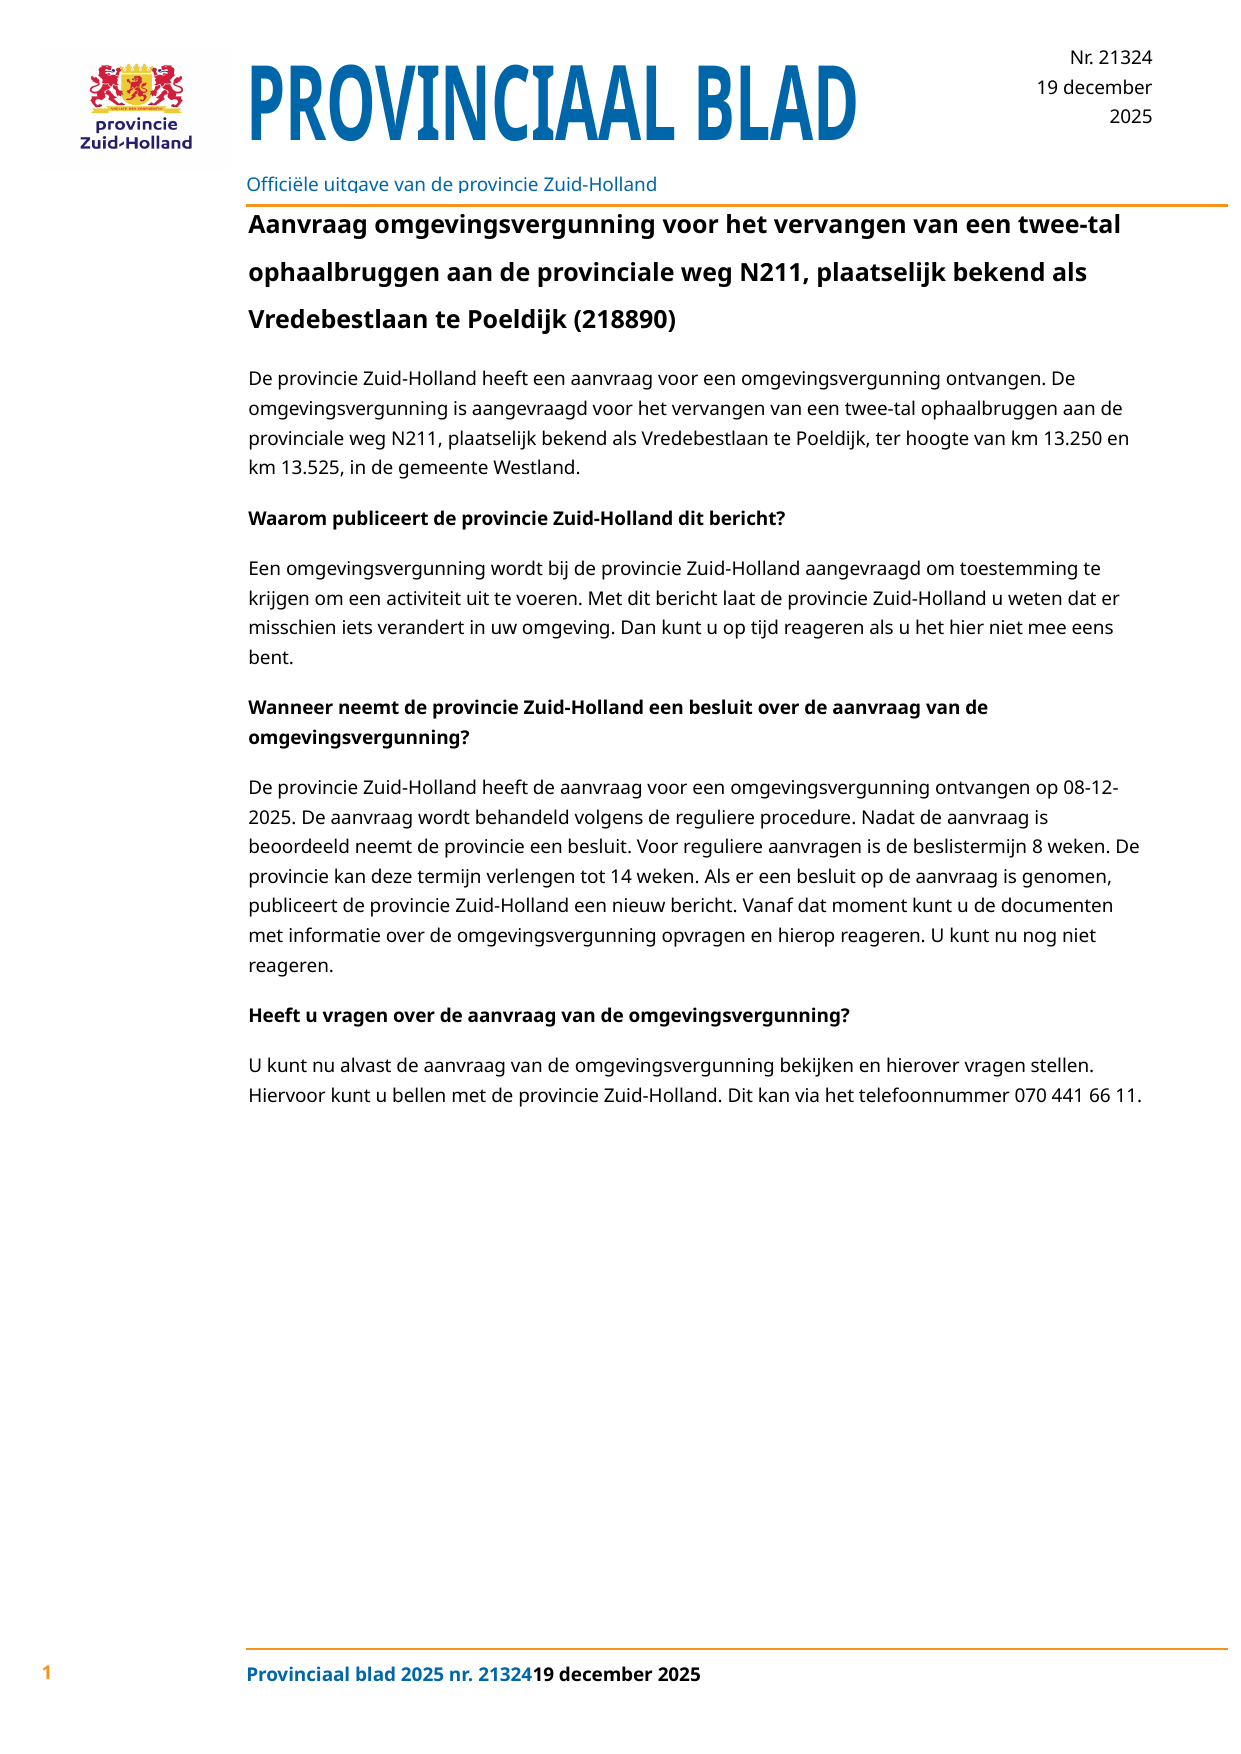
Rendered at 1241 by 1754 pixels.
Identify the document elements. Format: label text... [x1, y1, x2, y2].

picture [41, 47, 231, 172]
text Waarom publiceert de provincie Zuid-Holland dit bericht? [248, 505, 1152, 530]
text Een omgevingsvergunning wordt bij de provincie Zuid-Holland aangevraagd om toestemming te krijgen om een activiteit uit te voeren. Met dit bericht laat de provincie Zuid-Holland u weten dat er misschien iets verandert in uw omgeving. Dan kunt u op tijd reageren als u het hier niet mee eens bent. [248, 555, 1152, 669]
text De provincie Zuid-Holland heeft de aanvraag voor een omgevingsvergunning ontvangen op 08-12-2025. De aanvraag wordt behandeld volgens de reguliere procedure. Nadat de aanvraag is beoordeeld neemt de provincie een besluit. Voor reguliere aanvragen is de beslistermijn 8 weken. De provincie kan deze termijn verlengen tot 14 weken. Als er een besluit op de aanvraag is genomen, publiceert de provincie Zuid-Holland een nieuw bericht. Vanaf dat moment kunt u de documenten met informatie over de omgevingsvergunning opvragen en hierop reageren. U kunt nu nog niet reageren. [248, 774, 1152, 977]
text Wanneer neemt de provincie Zuid-Holland een besluit over de aanvraag van de omgevingsvergunning? [248, 694, 1152, 749]
text De provincie Zuid-Holland heeft een aanvraag voor een omgevingsvergunning ontvangen. De omgevingsvergunning is aangevraagd voor het vervangen van een twee-tal ophaalbruggen aan de provinciale weg N211, plaatselijk bekend als Vredebestlaan te Poeldijk, ter hoogte van km 13.250 en km 13.525, in de gemeente Westland. [248, 366, 1152, 480]
text Aanvraag omgevingsvergunning voor het vervangen van een twee-tal ophaalbruggen aan de provinciale weg N211, plaatselijk bekend als Vredebestlaan te Poeldijk (218890) [248, 207, 1152, 336]
text Heeft u vragen over de aanvraag van de omgevingsvergunning? [248, 1002, 1152, 1028]
text U kunt nu alvast de aanvraag van de omgevingsvergunning bekijken en hierover vragen stellen. Hiervoor kunt u bellen met de provincie Zuid-Holland. Dit kan via het telefoonnummer 070 441 66 11. [248, 1053, 1152, 1108]
